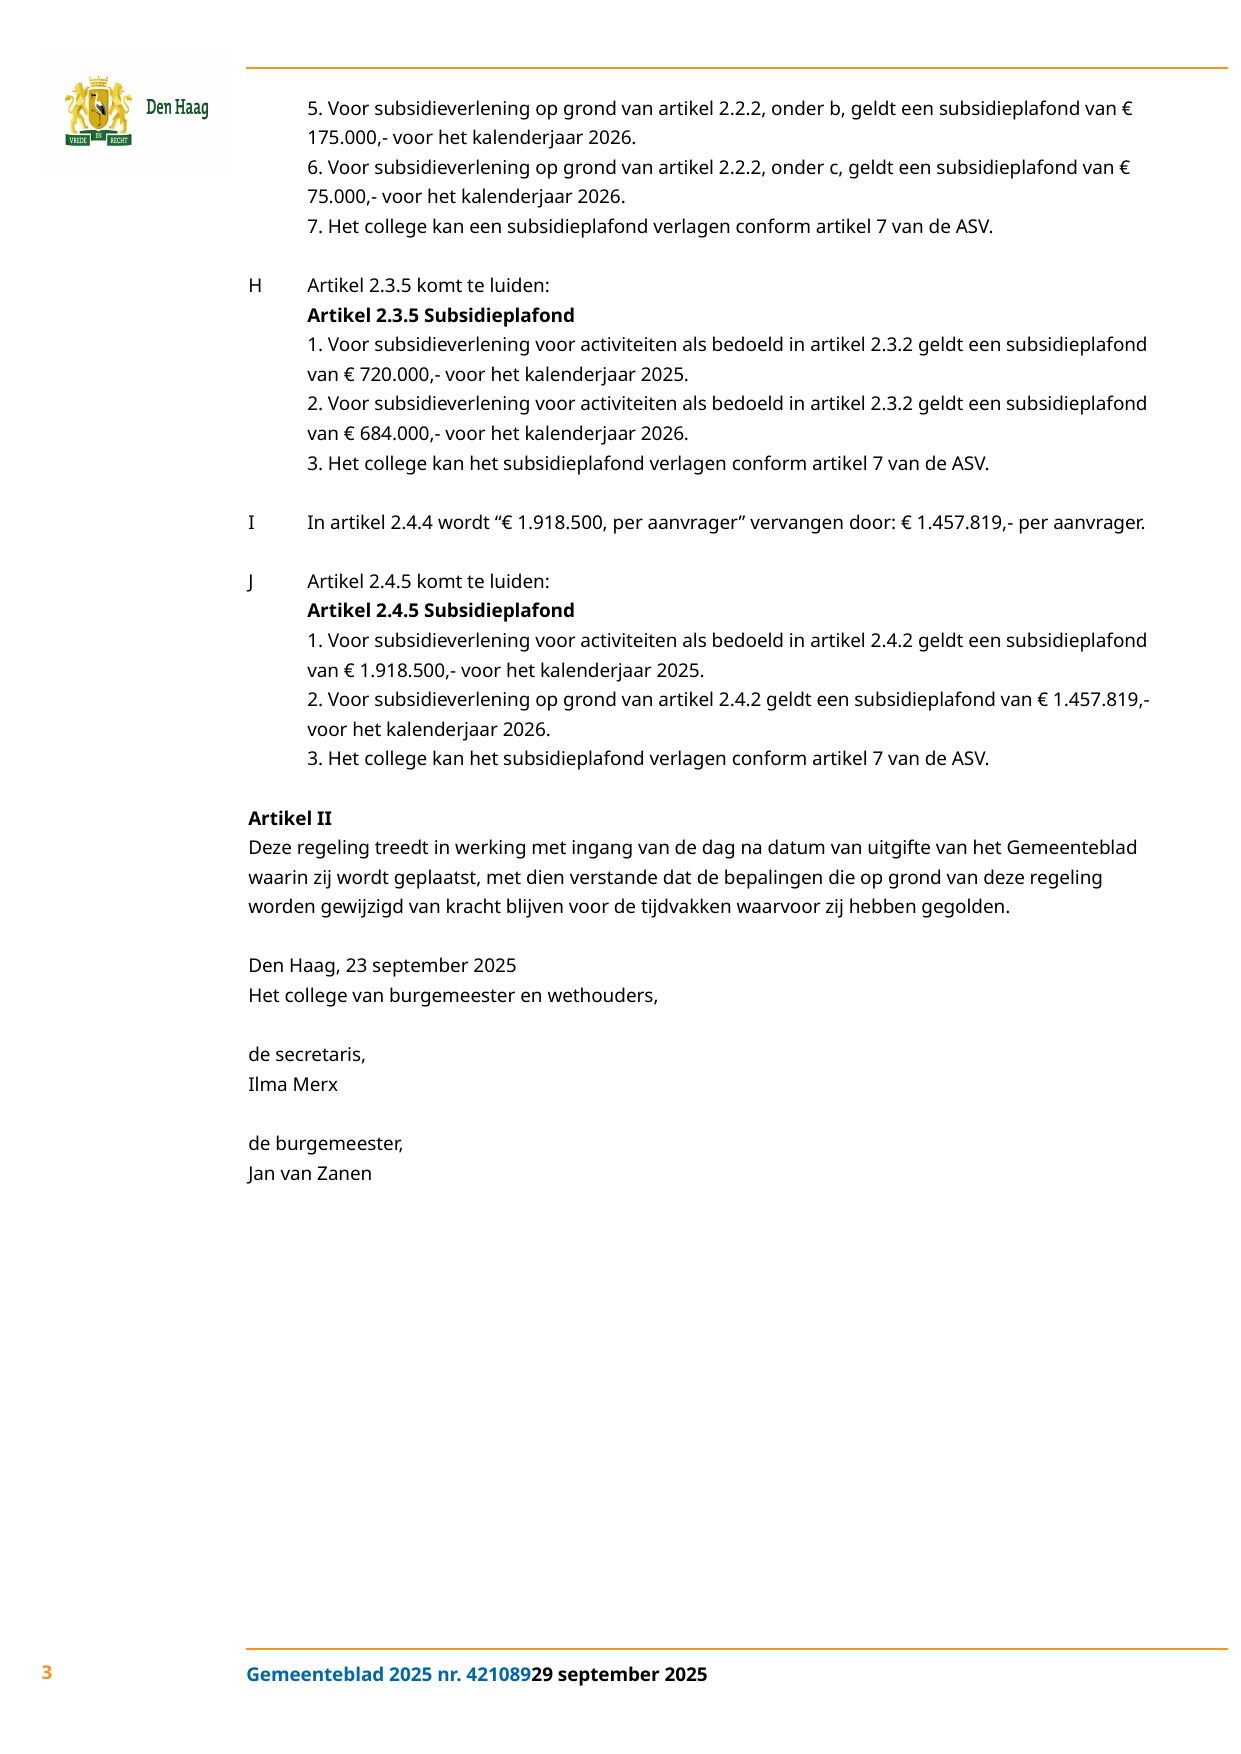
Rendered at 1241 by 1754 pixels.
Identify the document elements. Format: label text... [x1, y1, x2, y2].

list 1. Voor subsidieverlening voor activiteiten als bedoeld in artikel 2.3.2 geldt een subsidieplafond van € 720.000,- voor het kalenderjaar 2025. [248, 331, 1152, 387]
text Artikel II [248, 805, 1152, 831]
list Artikel 2.3.5 Subsidieplafond [248, 302, 1152, 328]
text de burgemeester, [248, 1130, 1152, 1156]
list 2. Voor subsidieverlening op grond van artikel 2.4.2 geldt een subsidieplafond van € 1.457.819,- voor het kalenderjaar 2026. [248, 686, 1152, 742]
list Artikel 2.4.5 Subsidieplafond [248, 598, 1152, 623]
list 2. Voor subsidieverlening voor activiteiten als bedoeld in artikel 2.3.2 geldt een subsidieplafond van € 684.000,- voor het kalenderjaar 2026. [248, 391, 1152, 446]
text Deze regeling treedt in werking met ingang van de dag na datum van uitgifte van het Gemeenteblad waarin zij wordt geplaatst, met dien verstande dat de bepalingen die op grond van deze regeling worden gewijzigd van kracht blijven voor de tijdvakken waarvoor zij hebben gegolden. [248, 834, 1152, 919]
list 6. Voor subsidieverlening op grond van artikel 2.2.2, onder c, geldt een subsidieplafond van € 75.000,- voor het kalenderjaar 2026. [248, 154, 1152, 209]
list 1. Voor subsidieverlening voor activiteiten als bedoeld in artikel 2.4.2 geldt een subsidieplafond van € 1.918.500,- voor het kalenderjaar 2025. [248, 627, 1152, 683]
list 7. Het college kan een subsidieplafond verlagen conform artikel 7 van de ASV. [248, 213, 1152, 239]
list 3. Het college kan het subsidieplafond verlagen conform artikel 7 van de ASV. [248, 746, 1152, 771]
list Artikel 2.4.5 komt te luiden: [248, 568, 1152, 594]
list Artikel 2.3.5 komt te luiden: [248, 272, 1152, 298]
list In artikel 2.4.4 wordt “€ 1.918.500, per aanvrager” vervangen door: € 1.457.819,- per aanvrager. [248, 509, 1152, 535]
list 3. Het college kan het subsidieplafond verlagen conform artikel 7 van de ASV. [248, 450, 1152, 476]
list 5. Voor subsidieverlening op grond van artikel 2.2.2, onder b, geldt een subsidieplafond van € 175.000,- voor het kalenderjaar 2026. [248, 95, 1152, 150]
text Ilma Merx [248, 1071, 1152, 1097]
text Jan van Zanen [248, 1160, 1152, 1186]
picture [41, 47, 231, 172]
text de secretaris, [248, 1041, 1152, 1067]
text Het college van burgemeester en wethouders, [248, 982, 1152, 1008]
text Den Haag, 23 september 2025 [248, 953, 1152, 978]
